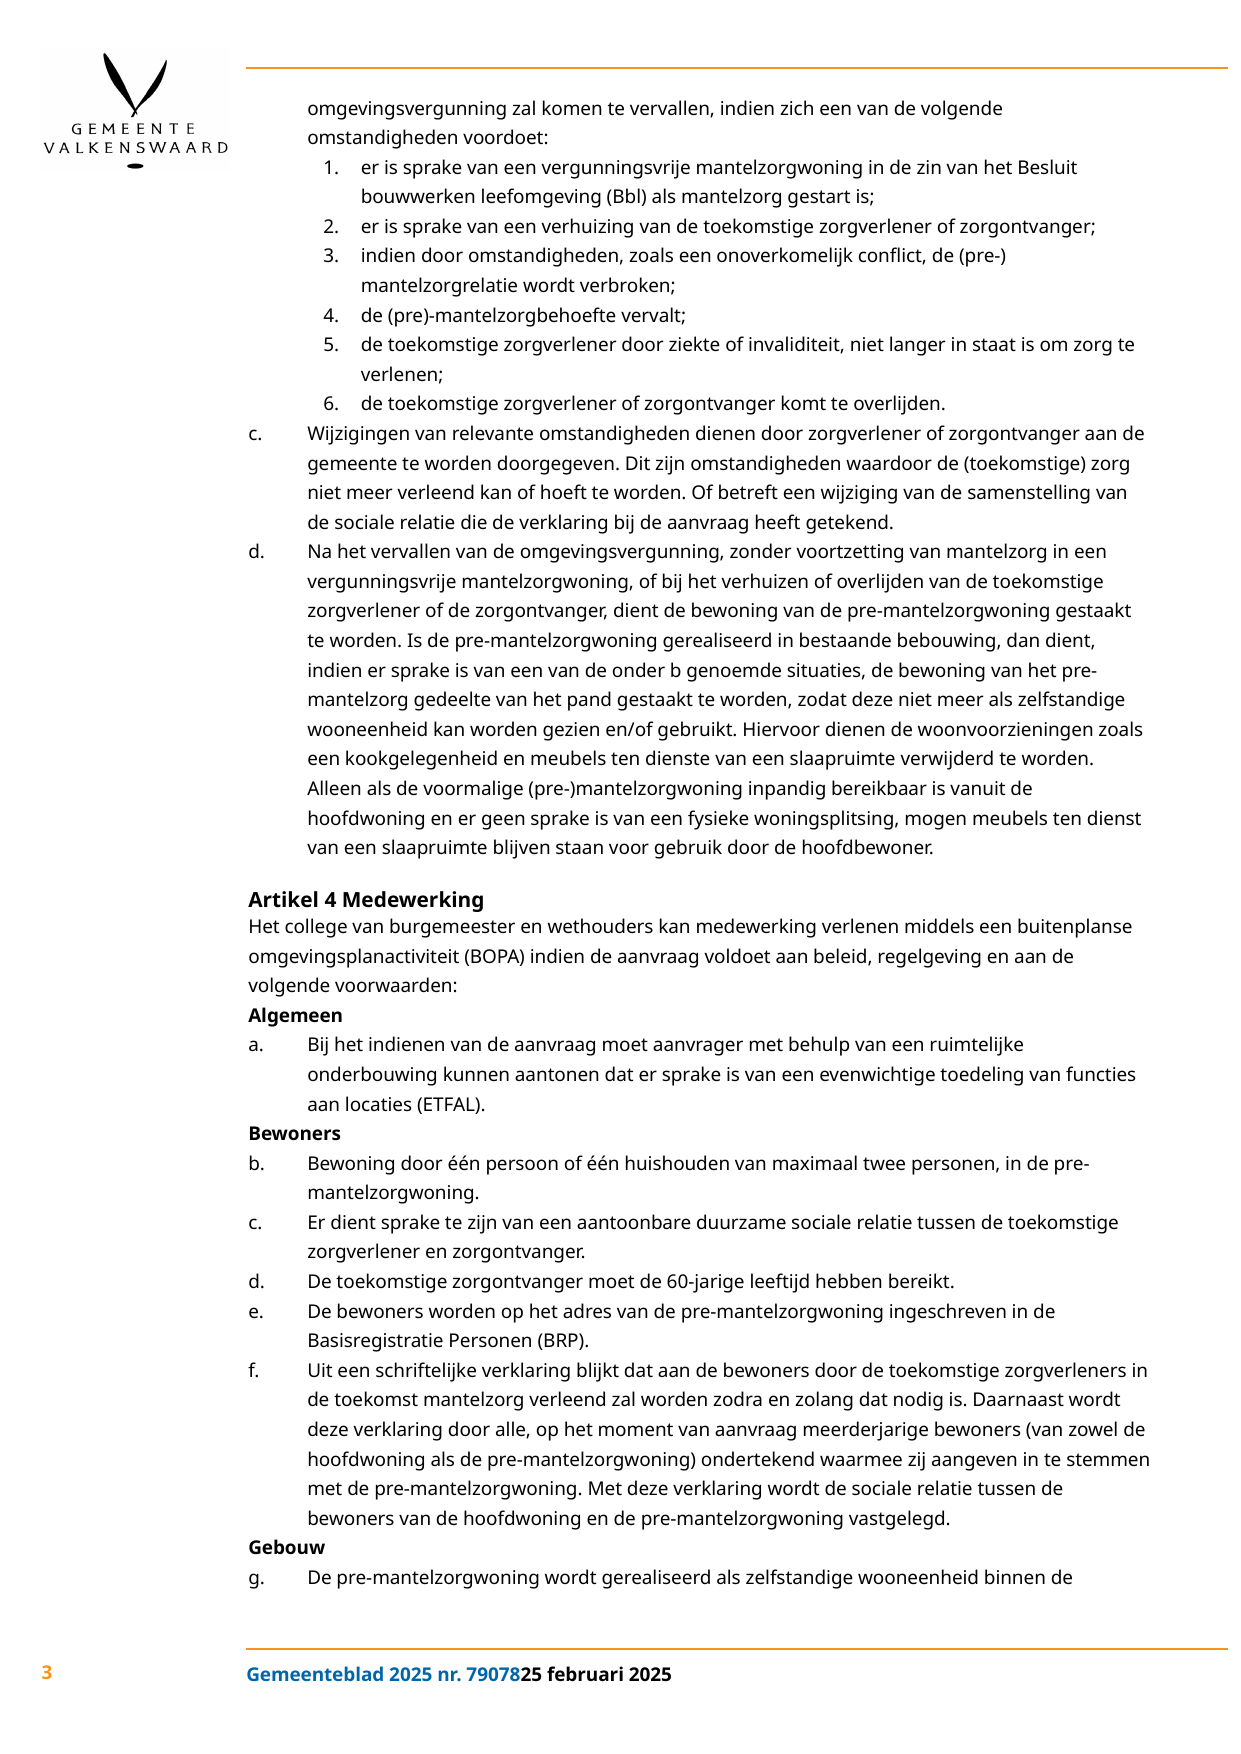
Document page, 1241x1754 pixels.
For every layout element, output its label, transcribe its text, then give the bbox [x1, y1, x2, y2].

list de toekomstige zorgverlener of zorgontvanger komt te overlijden. [323, 391, 1152, 416]
text Bewoners [248, 1120, 1152, 1146]
list Na het vervallen van de omgevingsvergunning, zonder voortzetting van mantelzorg in een vergunningsvrije mantelzorgwoning, of bij het verhuizen of overlijden van de toekomstige zorgverlener of de zorgontvanger, dient de bewoning van de pre-mantelzorgwoning gestaakt te worden. Is de pre-mantelzorgwoning gerealiseerd in bestaande bebouwing, dan dient, indien er sprake is van een van de onder b genoemde situaties, de bewoning van het pre-mantelzorg gedeelte van het pand gestaakt te worden, zodat deze niet meer als zelfstandige wooneenheid kan worden gezien en/of gebruikt. Hiervoor dienen de woonvoorzieningen zoals een kookgelegenheid en meubels ten dienste van een slaapruimte verwijderd te worden. Alleen als de voormalige (pre-)mantelzorgwoning inpandig bereikbaar is vanuit de hoofdwoning en er geen sprake is van een fysieke woningsplitsing, mogen meubels ten dienst van een slaapruimte blijven staan voor gebruik door de hoofdbewoner. [248, 538, 1152, 860]
list indien door omstandigheden, zoals een onoverkomelijk conflict, de (pre-) mantelzorgrelatie wordt verbroken; [323, 243, 1152, 298]
list de (pre)-mantelzorgbehoefte vervalt; [323, 302, 1152, 328]
list er is sprake van een vergunningsvrije mantelzorgwoning in de zin van het Besluit bouwwerken leefomgeving (Bbl) als mantelzorg gestart is; [323, 154, 1152, 209]
picture [41, 47, 231, 172]
list omgevingsvergunning zal komen te vervallen, indien zich een van de volgende omstandigheden voordoet: [248, 95, 1152, 150]
list De toekomstige zorgontvanger moet de 60-jarige leeftijd hebben bereikt. [248, 1268, 1152, 1294]
list Bij het indienen van de aanvraag moet aanvrager met behulp van een ruimtelijke onderbouwing kunnen aantonen dat er sprake is van een evenwichtige toedeling van functies aan locaties (ETFAL). [248, 1032, 1152, 1116]
text Artikel 4 Medewerking [248, 885, 1152, 913]
list Er dient sprake te zijn van een aantoonbare duurzame sociale relatie tussen de toekomstige zorgverlener en zorgontvanger. [248, 1209, 1152, 1264]
text Algemeen [248, 1002, 1152, 1028]
text Gebouw [248, 1534, 1152, 1560]
list Bewoning door één persoon of één huishouden van maximaal twee personen, in de pre-mantelzorgwoning. [248, 1150, 1152, 1205]
list Uit een schriftelijke verklaring blijkt dat aan de bewoners door de toekomstige zorgverleners in de toekomst mantelzorg verleend zal worden zodra en zolang dat nodig is. Daarnaast wordt deze verklaring door alle, op het moment van aanvraag meerderjarige bewoners (van zowel de hoofdwoning als de pre-mantelzorgwoning) ondertekend waarmee zij aangeven in te stemmen met de pre-mantelzorgwoning. Met deze verklaring wordt de sociale relatie tussen de bewoners van de hoofdwoning en de pre-mantelzorgwoning vastgelegd. [248, 1357, 1152, 1531]
list Wijzigingen van relevante omstandigheden dienen door zorgverlener of zorgontvanger aan de gemeente te worden doorgegeven. Dit zijn omstandigheden waardoor de (toekomstige) zorg niet meer verleend kan of hoeft te worden. Of betreft een wijziging van de samenstelling van de sociale relatie die de verklaring bij de aanvraag heeft getekend. [248, 420, 1152, 535]
list De pre-mantelzorgwoning wordt gerealiseerd als zelfstandige wooneenheid binnen de [248, 1564, 1152, 1590]
list De bewoners worden op het adres van de pre-mantelzorgwoning ingeschreven in de Basisregistratie Personen (BRP). [248, 1298, 1152, 1353]
text Het college van burgemeester en wethouders kan medewerking verlenen middels een buitenplanse omgevingsplanactiviteit (BOPA) indien de aanvraag voldoet aan beleid, regelgeving en aan de volgende voorwaarden: [248, 913, 1152, 998]
list de toekomstige zorgverlener door ziekte of invaliditeit, niet langer in staat is om zorg te verlenen; [323, 331, 1152, 387]
list er is sprake van een verhuizing van de toekomstige zorgverlener of zorgontvanger; [323, 213, 1152, 239]
